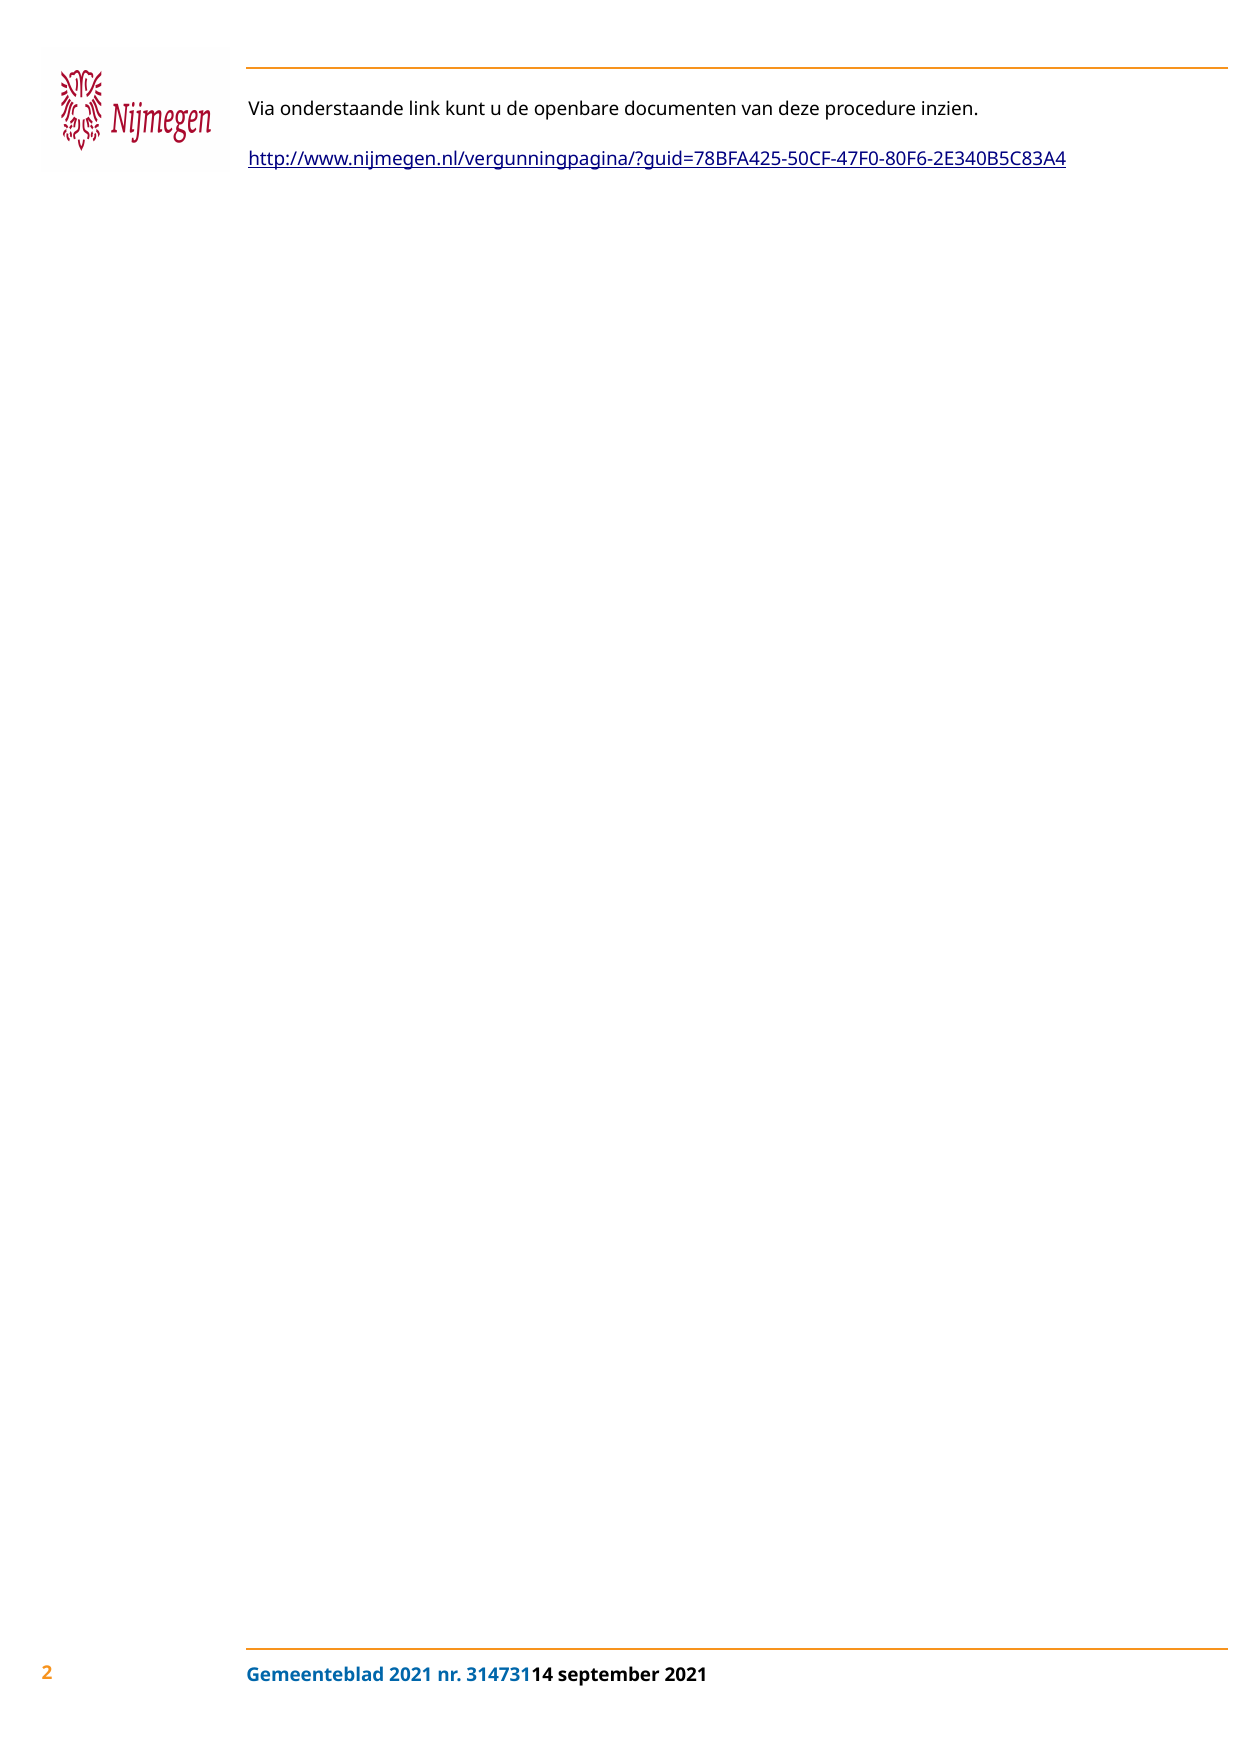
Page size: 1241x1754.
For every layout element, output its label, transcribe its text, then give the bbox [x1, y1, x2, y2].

text Via onderstaande link kunt u de openbare documenten van deze procedure inzien. [248, 95, 1152, 121]
picture [41, 47, 231, 172]
text http://www.nijmegen.nl/vergunningpagina/?guid=78BFA425-50CF-47F0-80F6-2E340B5C83A4 [248, 145, 1152, 171]
